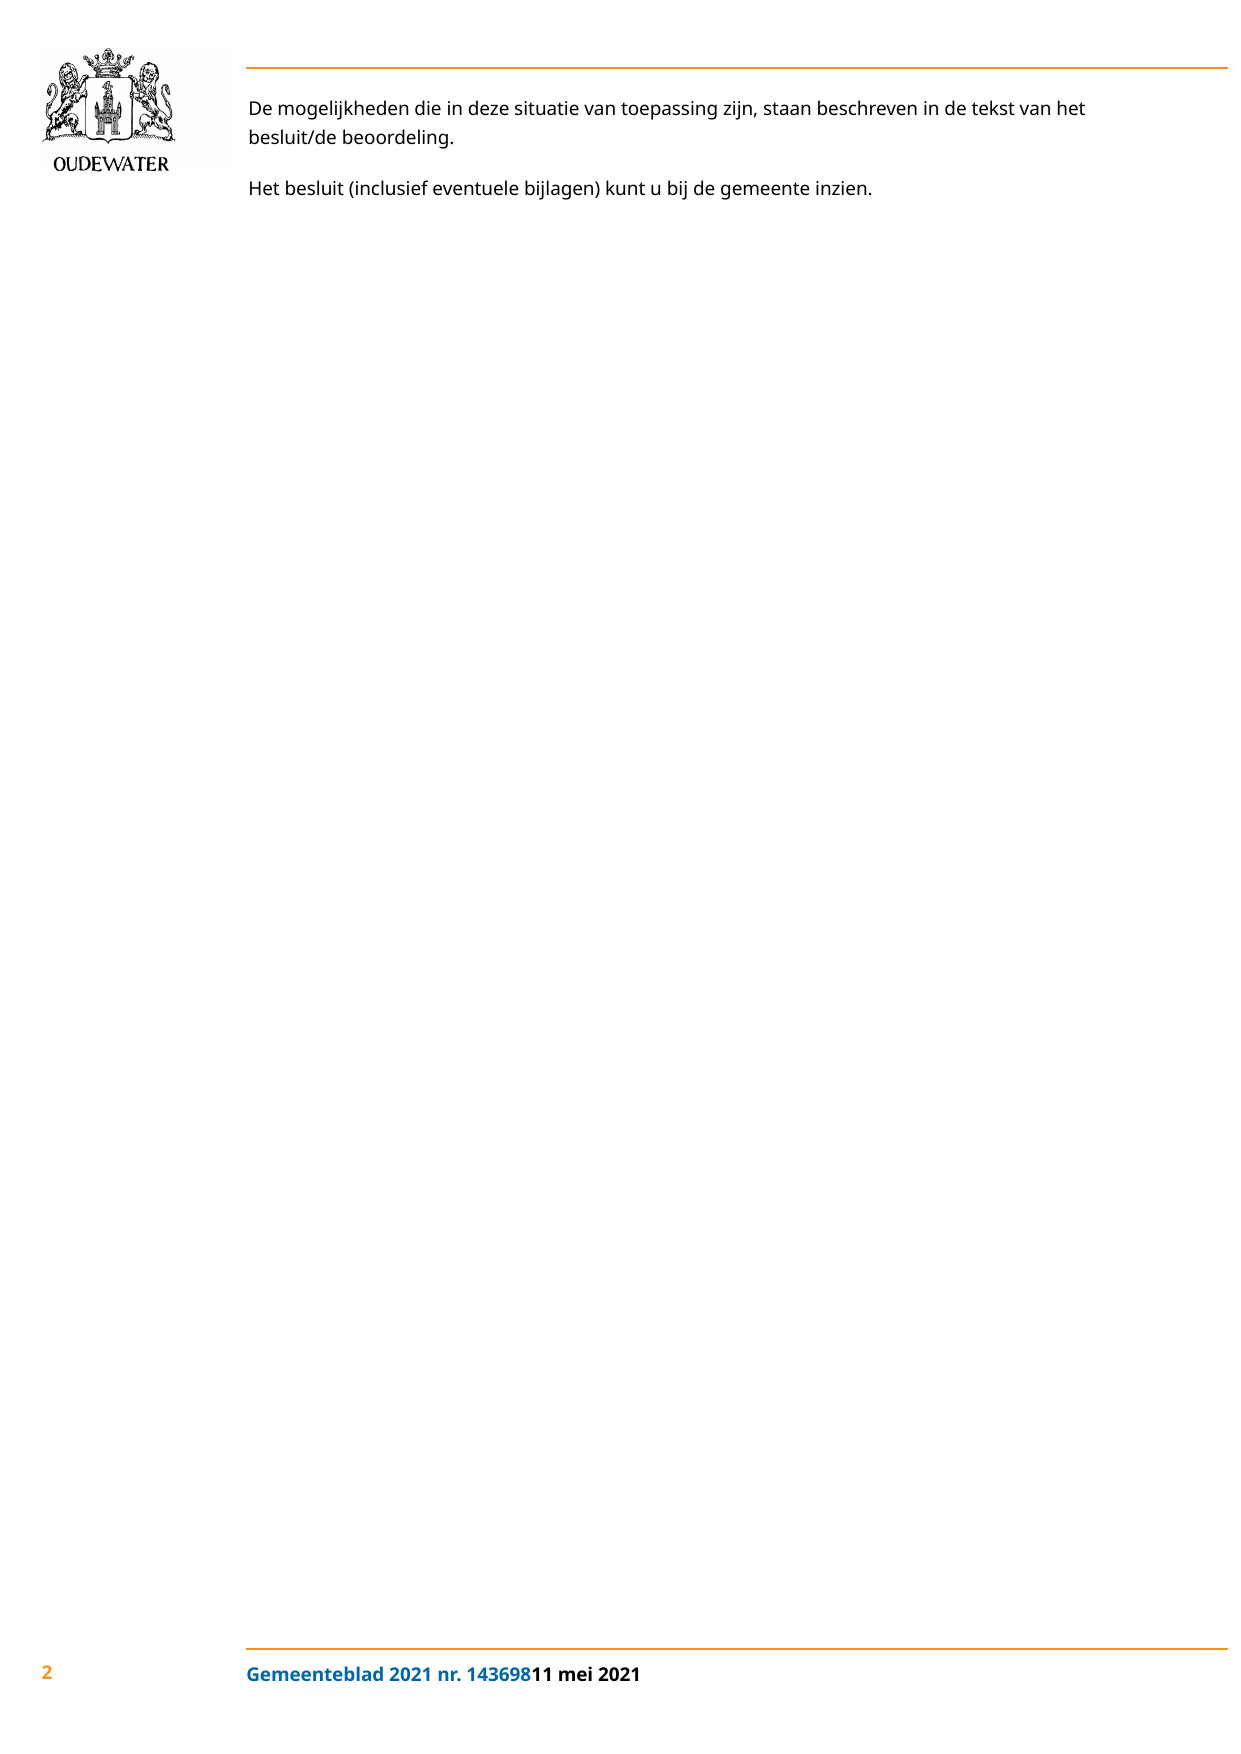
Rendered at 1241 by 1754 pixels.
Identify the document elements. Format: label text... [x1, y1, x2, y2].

text Het besluit (inclusief eventuele bijlagen) kunt u bij de gemeente inzien. [248, 175, 1152, 201]
picture [41, 47, 231, 172]
text De mogelijkheden die in deze situatie van toepassing zijn, staan beschreven in de tekst van het besluit/de beoordeling. [248, 95, 1152, 150]
